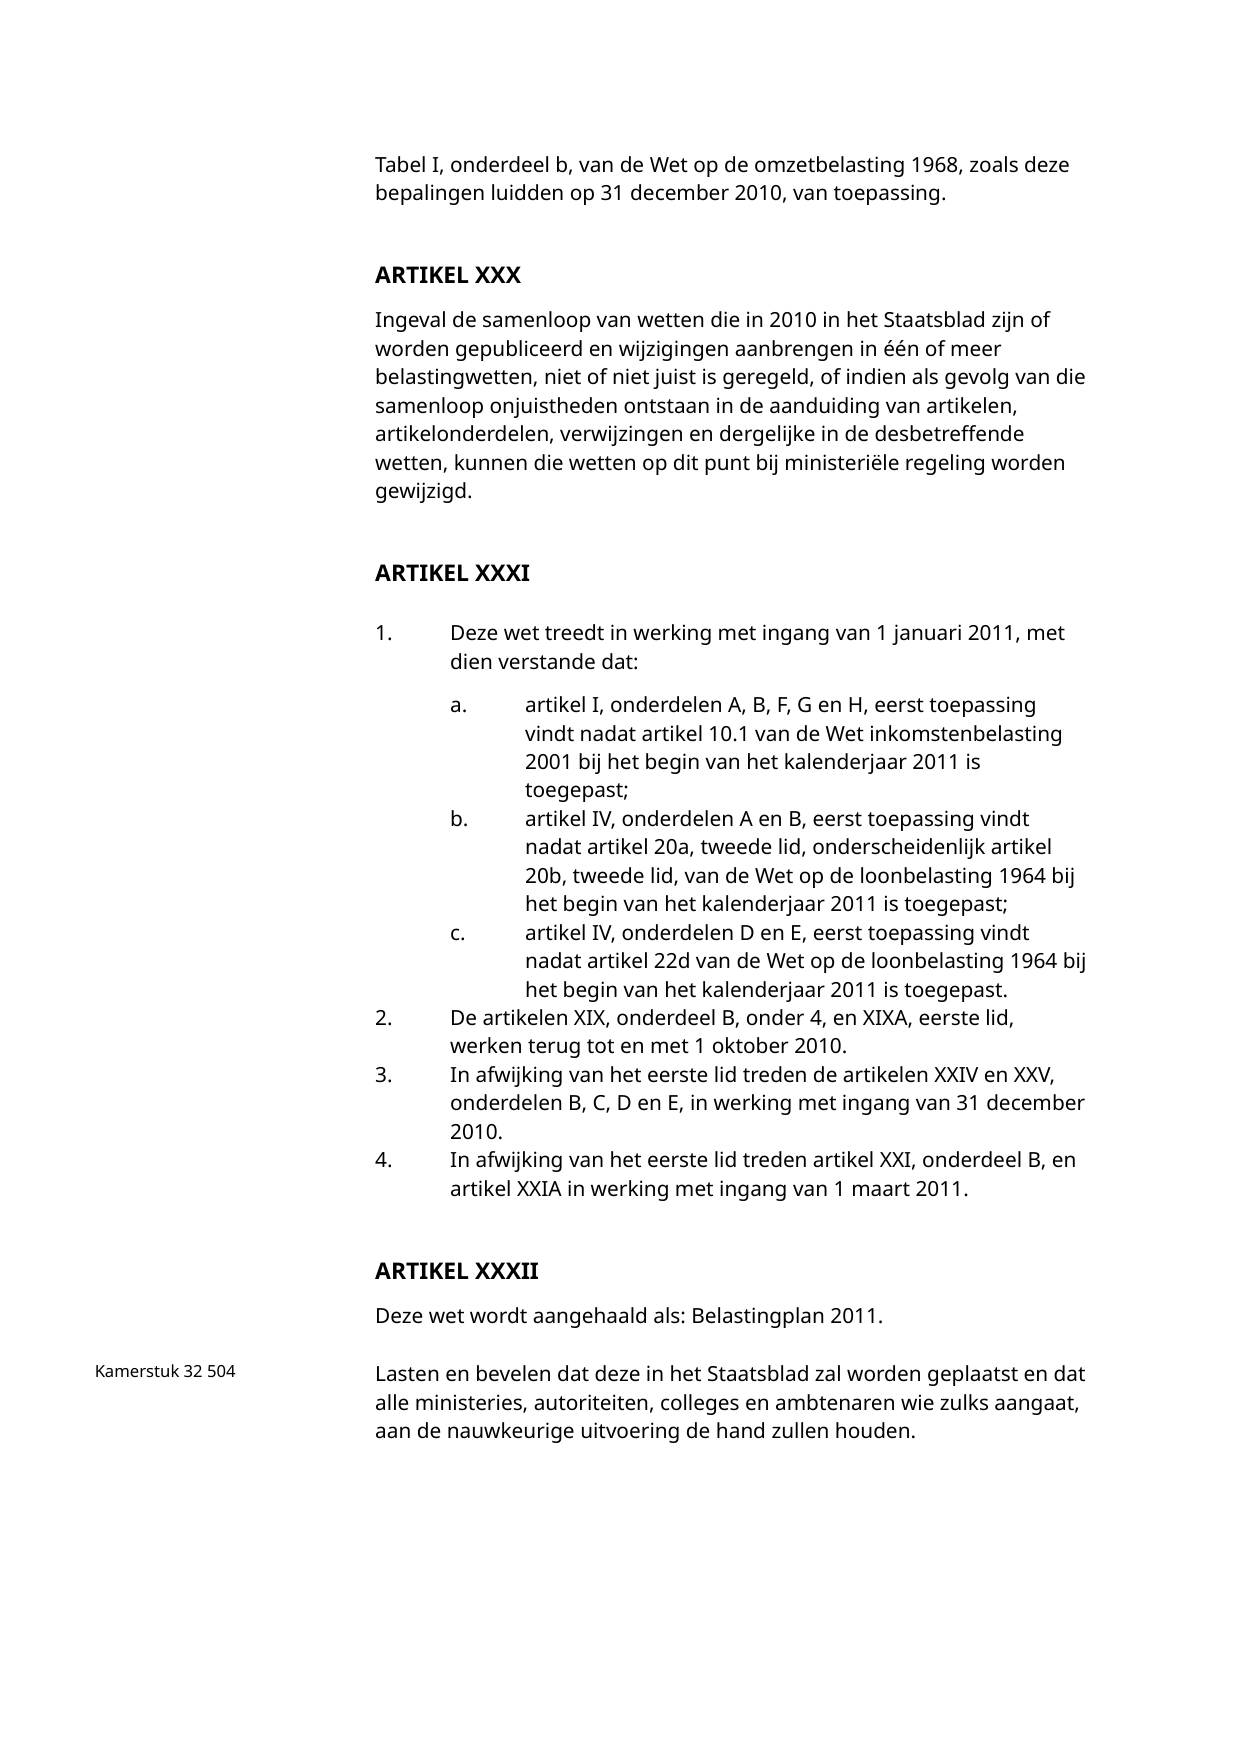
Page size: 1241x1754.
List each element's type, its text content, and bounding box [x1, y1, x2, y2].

text Ingeval de samenloop van wetten die in 2010 in het Staatsblad zijn of worden gepubliceerd en wijzigingen aanbrengen in één of meer belastingwetten, niet of niet juist is geregeld, of indien als gevolg van die samenloop onjuistheden ontstaan in de aanduiding van artikelen, artikelonderdelen, verwijzingen en dergelijke in de desbetreffende wetten, kunnen die wetten op dit punt bij ministeriële regeling worden gewijzigd. [375, 306, 1090, 505]
list De artikelen XIX, onderdeel B, onder 4, en XIXA, eerste lid, werken terug tot en met 1 oktober 2010. [375, 1003, 1090, 1060]
list In afwijking van het eerste lid treden artikel XXI, onderdeel B, en artikel XXIA in werking met ingang van 1 maart 2011. [375, 1145, 1090, 1202]
list artikel IV, onderdelen D en E, eerst toepassing vindt nadat artikel 22d van de Wet op de loonbelasting 1964 bij het begin van het kalenderjaar 2011 is toegepast. [450, 918, 1090, 1003]
list artikel I, onderdelen A, B, F, G en H, eerst toepassing vindt nadat artikel 10.1 van de Wet inkomstenbelasting 2001 bij het begin van het kalenderjaar 2011 is toegepast; [450, 690, 1090, 804]
list In afwijking van het eerste lid treden de artikelen XXIV en XXV, onderdelen B, C, D en E, in werking met ingang van 31 december 2010. [375, 1060, 1090, 1145]
text Tabel I, onderdeel b, van de Wet op de omzetbelasting 1968, zoals deze bepalingen luidden op 31 december 2010, van toepassing. [375, 150, 1090, 207]
list Deze wet treedt in werking met ingang van 1 januari 2011, met dien verstande dat: [375, 618, 1090, 675]
list artikel IV, onderdelen A en B, eerst toepassing vindt nadat artikel 20a, tweede lid, onderscheidenlijk artikel 20b, tweede lid, van de Wet op de loonbelasting 1964 bij het begin van het kalenderjaar 2011 is toegepast; [450, 804, 1090, 918]
text Kamerstuk 32 504 [94, 1359, 328, 1382]
text Deze wet wordt aangehaald als: Belastingplan 2011. [375, 1301, 1090, 1329]
subtitle ARTIKEL XXXII [375, 1255, 1090, 1286]
text Lasten en bevelen dat deze in het Staatsblad zal worden geplaatst en dat alle ministeries, autoriteiten, colleges en ambtenaren wie zulks aangaat, aan de nauwkeurige uitvoering de hand zullen houden. [375, 1359, 1090, 1445]
subtitle ARTIKEL XXXI [375, 557, 1090, 588]
subtitle ARTIKEL XXX [375, 259, 1090, 291]
